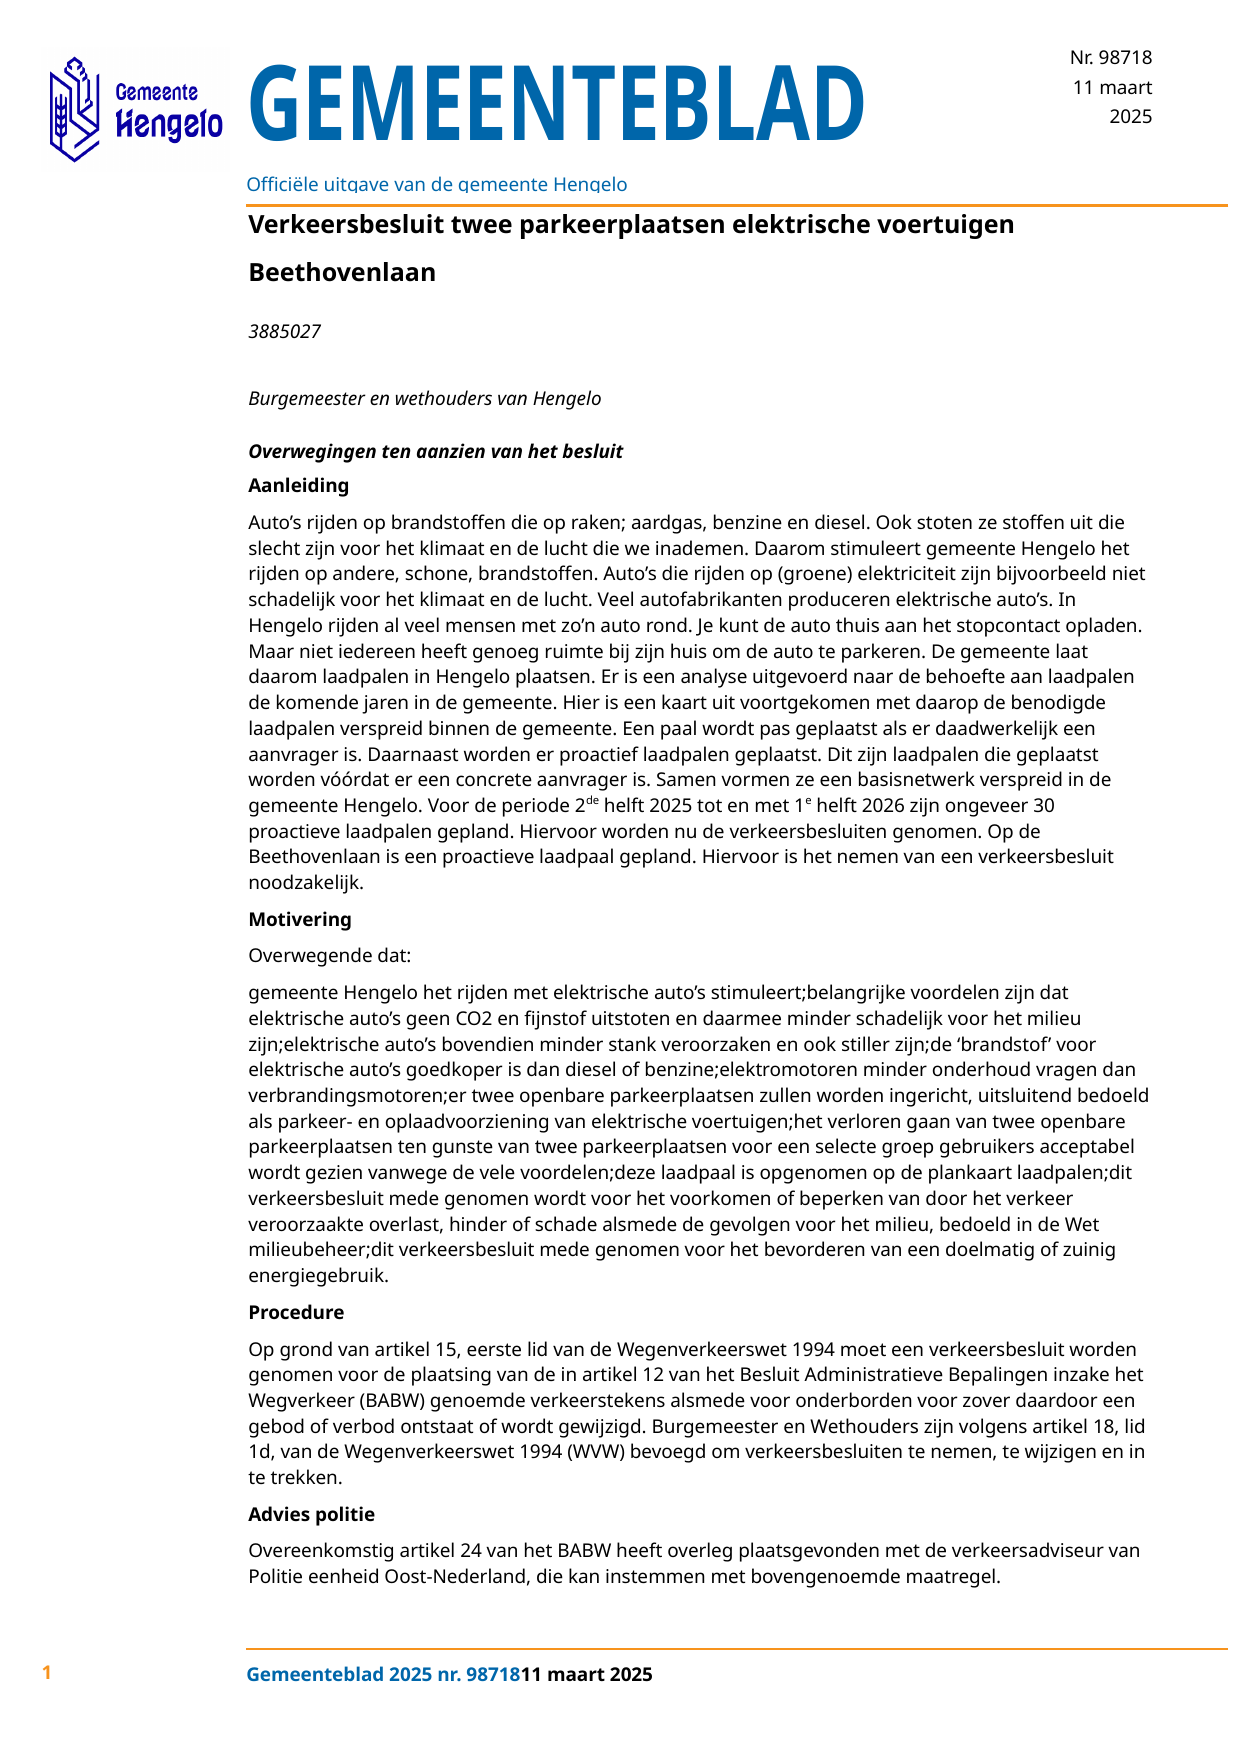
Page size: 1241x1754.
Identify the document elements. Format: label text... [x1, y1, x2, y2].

text Auto’s rijden op brandstoffen die op raken; aardgas, benzine en diesel. Ook stoten ze stoffen uit die slecht zijn voor het klimaat en de lucht die we inademen. Daarom stimuleert gemeente Hengelo het rijden op andere, schone, brandstoffen. Auto’s die rijden op (groene) elektriciteit zijn bijvoorbeeld niet schadelijk voor het klimaat en de lucht. Veel autofabrikanten produceren elektrische auto’s. In Hengelo rijden al veel mensen met zo’n auto rond. Je kunt de auto thuis aan het stopcontact opladen. Maar niet iedereen heeft genoeg ruimte bij zijn huis om de auto te parkeren. De gemeente laat daarom laadpalen in Hengelo plaatsen. Er is een analyse uitgevoerd naar de behoefte aan laadpalen de komende jaren in de gemeente. Hier is een kaart uit voortgekomen met daarop de benodigde laadpalen verspreid binnen de gemeente. Een paal wordt pas geplaatst als er daadwerkelijk een aanvrager is. Daarnaast worden er proactief laadpalen geplaatst. Dit zijn laadpalen die geplaatst worden vóórdat er een concrete aanvrager is. Samen vormen ze een basisnetwerk verspreid in de gemeente Hengelo. Voor de periode 2de helft 2025 tot en met 1e helft 2026 zijn ongeveer 30 proactieve laadpalen gepland. Hiervoor worden nu de verkeersbesluiten genomen. Op de Beethovenlaan is een proactieve laadpaal gepland. Hiervoor is het nemen van een verkeersbesluit noodzakelijk. [248, 509, 1152, 895]
text Op grond van artikel 15, eerste lid van de Wegenverkeerswet 1994 moet een verkeersbesluit worden genomen voor de plaatsing van de in artikel 12 van het Besluit Administratieve Bepalingen inzake het Wegverkeer (BABW) genoemde verkeerstekens alsmede voor onderborden voor zover daardoor een gebod of verbod ontstaat of wordt gewijzigd. Burgemeester en Wethouders zijn volgens artikel 18, lid 1d, van de Wegenverkeerswet 1994 (WVW) bevoegd om verkeersbesluiten te nemen, te wijzigen en in te trekken. [248, 1336, 1152, 1490]
text Aanleiding [248, 472, 1152, 498]
text Advies politie [248, 1501, 1152, 1527]
text 3885027 [248, 318, 1152, 344]
text Overwegingen ten aanzien van het besluit [248, 438, 1152, 464]
text Verkeersbesluit twee parkeerplaatsen elektrische voertuigen Beethovenlaan [248, 207, 1152, 288]
text gemeente Hengelo het rijden met elektrische auto’s stimuleert;belangrijke voordelen zijn dat elektrische auto’s geen CO2 en fijnstof uitstoten en daarmee minder schadelijk voor het milieu zijn;elektrische auto’s bovendien minder stank veroorzaken en ook stiller zijn;de ‘brandstof’ voor elektrische auto’s goedkoper is dan diesel of benzine;elektromotoren minder onderhoud vragen dan verbrandingsmotoren;er twee openbare parkeerplaatsen zullen worden ingericht, uitsluitend bedoeld als parkeer- en oplaadvoorziening van elektrische voertuigen;het verloren gaan van twee openbare parkeerplaatsen ten gunste van twee parkeerplaatsen voor een selecte groep gebruikers acceptabel wordt gezien vanwege de vele voordelen;deze laadpaal is opgenomen op de plankaart laadpalen;dit verkeersbesluit mede genomen wordt voor het voorkomen of beperken van door het verkeer veroorzaakte overlast, hinder of schade alsmede de gevolgen voor het milieu, bedoeld in de Wet milieubeheer;dit verkeersbesluit mede genomen voor het bevorderen van een doelmatig of zuinig energiegebruik. [248, 979, 1152, 1288]
text Procedure [248, 1299, 1152, 1325]
text Motivering [248, 906, 1152, 932]
text Burgemeester en wethouders van Hengelo [248, 386, 1152, 411]
text Overeenkomstig artikel 24 van het BABW heeft overleg plaatsgevonden met de verkeersadviseur van Politie eenheid Oost-Nederland, die kan instemmen met bovengenoemde maatregel. [248, 1538, 1152, 1589]
picture [41, 47, 231, 172]
text Overwegende dat: [248, 943, 1152, 968]
